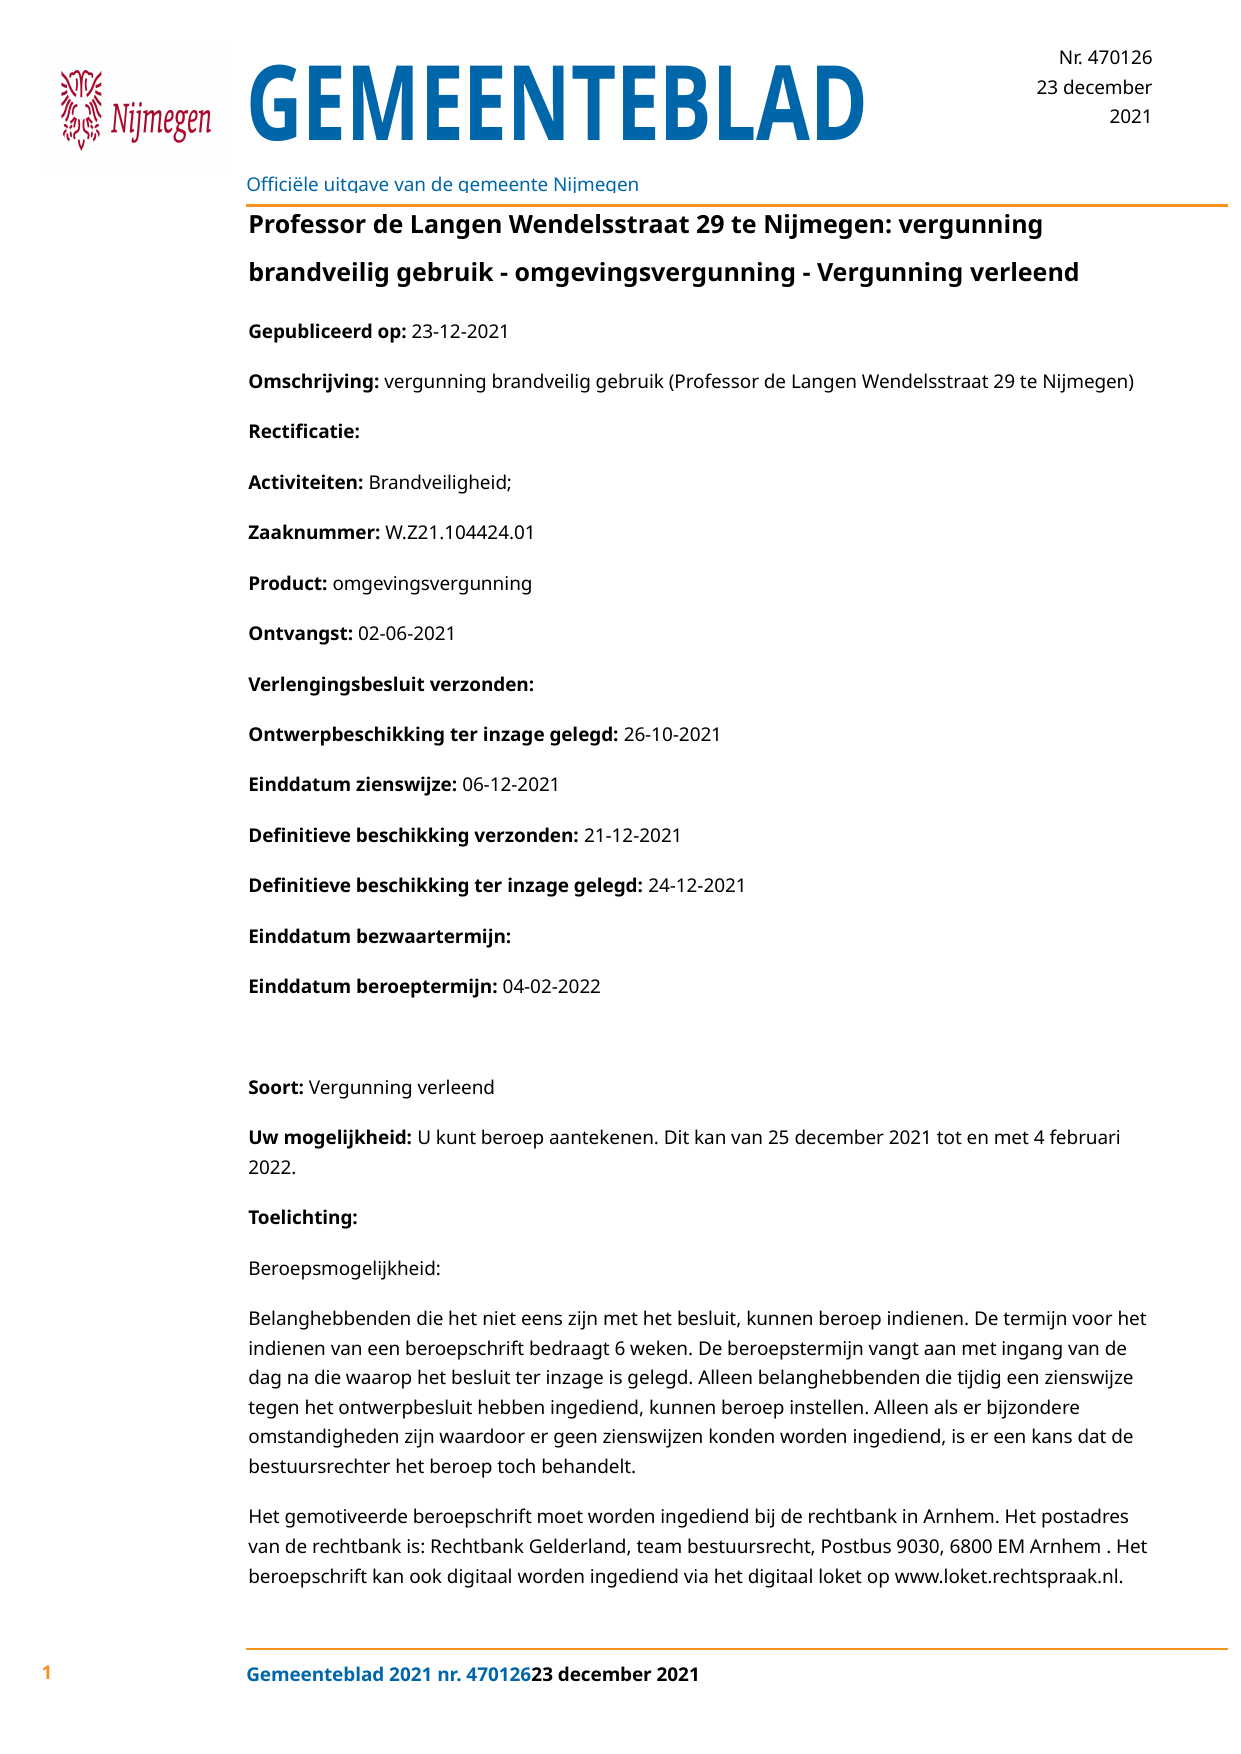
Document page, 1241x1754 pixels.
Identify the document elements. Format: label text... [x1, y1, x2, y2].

text Einddatum beroeptermijn: 04-02-2022 [248, 973, 1152, 999]
text Soort: Vergunning verleend [248, 1074, 1152, 1100]
text Einddatum bezwaartermijn: [248, 923, 1152, 949]
text Uw mogelijkheid: U kunt beroep aantekenen. Dit kan van 25 december 2021 tot en met 4 februari 2022. [248, 1124, 1152, 1180]
text Het gemotiveerde beroepschrift moet worden ingediend bij de rechtbank in Arnhem. Het postadres van de rechtbank is: Rechtbank Gelderland, team bestuursrecht, Postbus 9030, 6800 EM Arnhem . Het beroepschrift kan ook digitaal worden ingediend via het digitaal loket op www.loket.rechtspraak.nl. [248, 1504, 1152, 1589]
text Omschrijving: vergunning brandveilig gebruik (Professor de Langen Wendelsstraat 29 te Nijmegen) [248, 368, 1152, 394]
text Einddatum zienswijze: 06-12-2021 [248, 772, 1152, 797]
text Verlengingsbesluit verzonden: [248, 671, 1152, 697]
text Gepubliceerd op: 23-12-2021 [248, 318, 1152, 344]
text Rectificatie: [248, 419, 1152, 444]
text Professor de Langen Wendelsstraat 29 te Nijmegen: vergunning brandveilig gebruik - omgevingsvergunning - Vergunning verleend [248, 207, 1152, 288]
picture [41, 47, 231, 172]
text Product: omgevingsvergunning [248, 570, 1152, 596]
text Ontvangst: 02-06-2021 [248, 620, 1152, 646]
text Definitieve beschikking ter inzage gelegd: 24-12-2021 [248, 872, 1152, 898]
text Ontwerpbeschikking ter inzage gelegd: 26-10-2021 [248, 721, 1152, 747]
text Zaaknummer: W.Z21.104424.01 [248, 519, 1152, 545]
text Toelichting: [248, 1204, 1152, 1230]
text Activiteiten: Brandveiligheid; [248, 469, 1152, 495]
text Belanghebbenden die het niet eens zijn met het besluit, kunnen beroep indienen. De termijn voor het indienen van een beroepschrift bedraagt 6 weken. De beroepstermijn vangt aan met ingang van de dag na die waarop het besluit ter inzage is gelegd. Alleen belanghebbenden die tijdig een zienswijze tegen het ontwerpbesluit hebben ingediend, kunnen beroep instellen. Alleen als er bijzondere omstandigheden zijn waardoor er geen zienswijzen konden worden ingediend, is er een kans dat de bestuursrechter het beroep toch behandelt. [248, 1305, 1152, 1479]
text Beroepsmogelijkheid: [248, 1255, 1152, 1281]
text Definitieve beschikking verzonden: 21-12-2021 [248, 822, 1152, 848]
